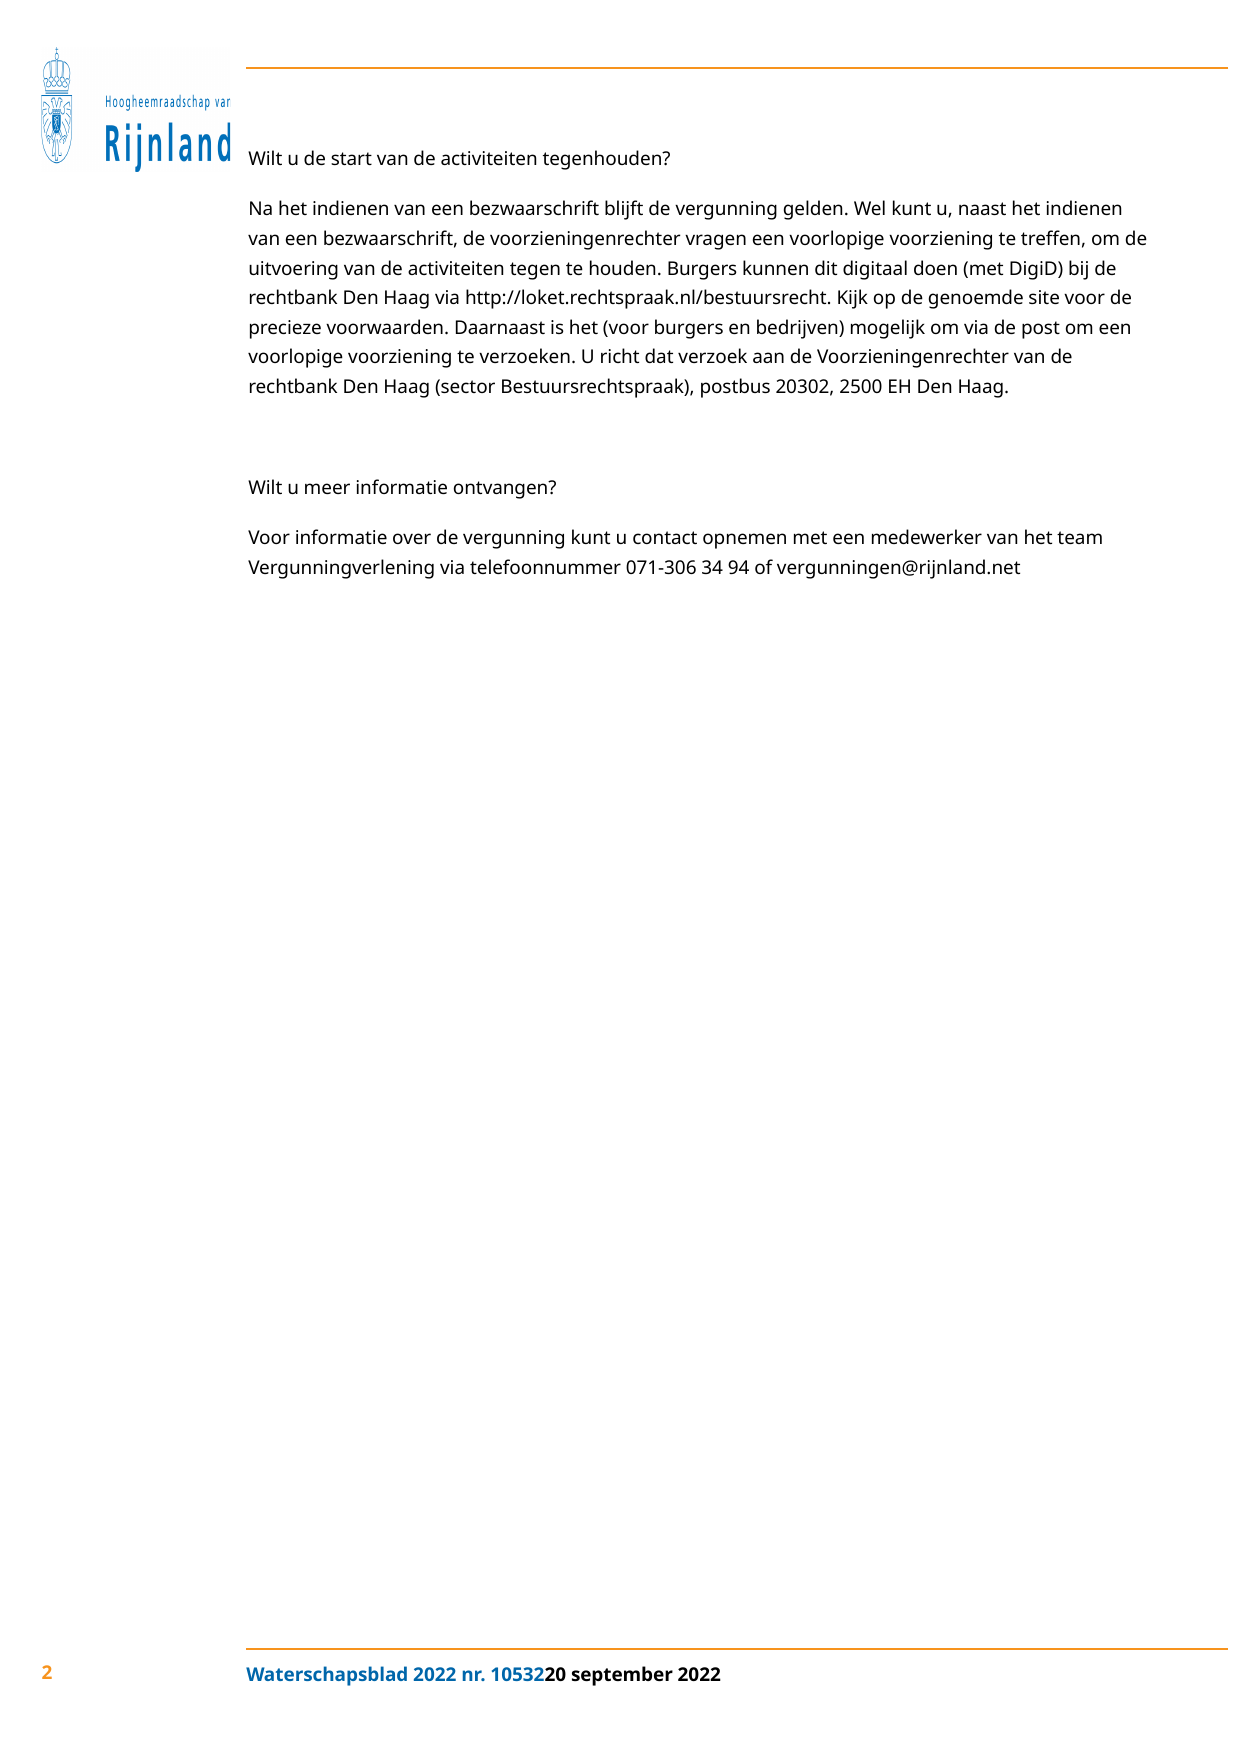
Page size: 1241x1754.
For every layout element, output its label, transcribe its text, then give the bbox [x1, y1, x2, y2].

text Voor informatie over de vergunning kunt u contact opnemen met een medewerker van het team Vergunningverlening via telefoonnummer 071-306 34 94 of vergunningen@rijnland.net [248, 524, 1152, 580]
picture [41, 47, 231, 172]
text Wilt u meer informatie ontvangen? [248, 474, 1152, 500]
text Wilt u de start van de activiteiten tegenhouden? [248, 145, 1152, 171]
text Na het indienen van een bezwaarschrift blijft de vergunning gelden. Wel kunt u, naast het indienen van een bezwaarschrift, de voorzieningenrechter vragen een voorlopige voorziening te treffen, om de uitvoering van de activiteiten tegen te houden. Burgers kunnen dit digitaal doen (met DigiD) bij de rechtbank Den Haag via http://loket.rechtspraak.nl/bestuursrecht. Kijk op de genoemde site voor de precieze voorwaarden. Daarnaast is het (voor burgers en bedrijven) mogelijk om via de post om een voorlopige voorziening te verzoeken. U richt dat verzoek aan de Voorzieningenrechter van de rechtbank Den Haag (sector Bestuursrechtspraak), postbus 20302, 2500 EH Den Haag. [248, 196, 1152, 399]
